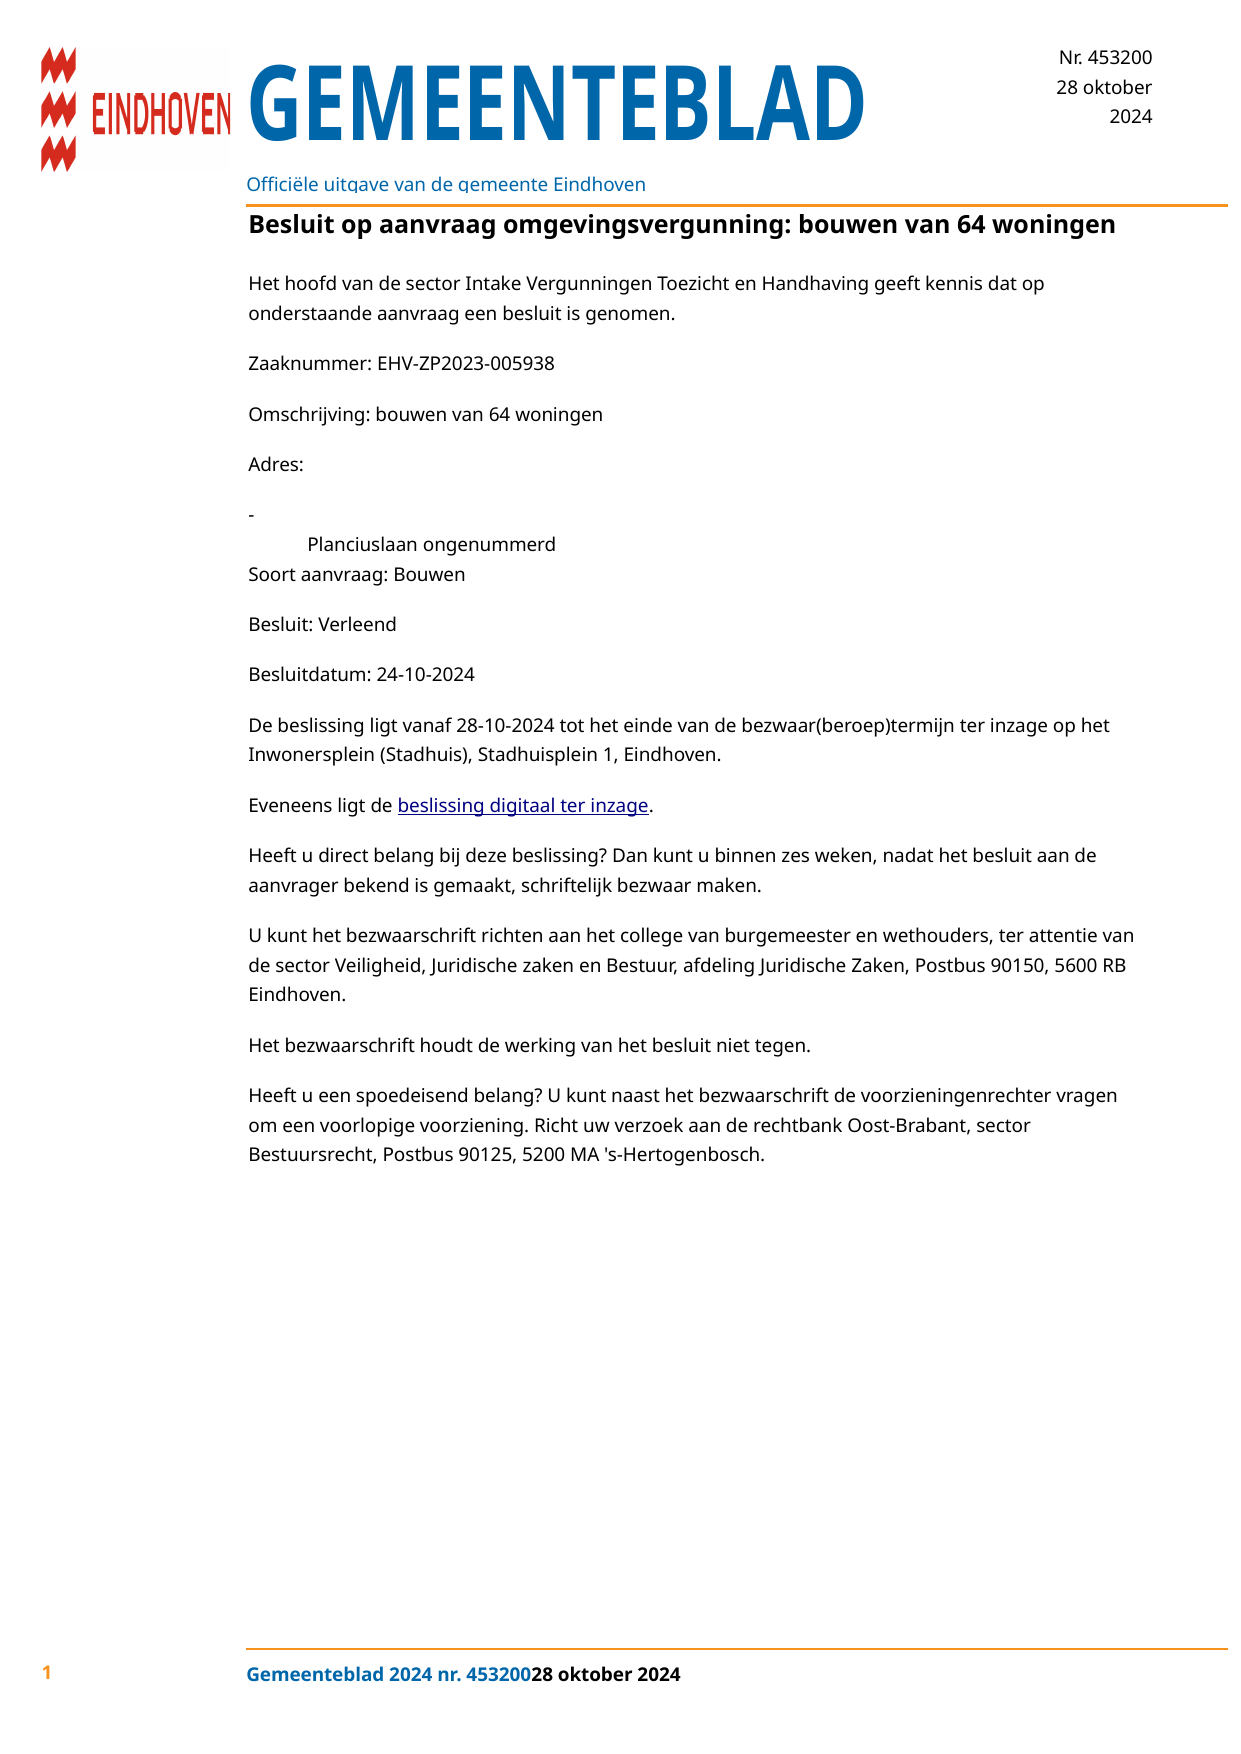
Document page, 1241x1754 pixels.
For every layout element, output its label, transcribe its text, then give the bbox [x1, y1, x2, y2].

text Heeft u direct belang bij deze beslissing? Dan kunt u binnen zes weken, nadat het besluit aan de aanvrager bekend is gemaakt, schriftelijk bezwaar maken. [248, 842, 1152, 898]
text Soort aanvraag: Bouwen [248, 561, 1152, 586]
list Planciuslaan ongenummerd [248, 531, 1152, 557]
text De beslissing ligt vanaf 28-10-2024 tot het einde van de bezwaar(beroep)termijn ter inzage op het Inwonersplein (Stadhuis), Stadhuisplein 1, Eindhoven. [248, 712, 1152, 767]
text Eveneens ligt de beslissing digitaal ter inzage. [248, 792, 1152, 818]
text Heeft u een spoedeisend belang? U kunt naast het bezwaarschrift de voorzieningenrechter vragen om een voorlopige voorziening. Richt uw verzoek aan de rechtbank Oost-Brabant, sector Bestuursrecht, Postbus 90125, 5200 MA 's-Hertogenbosch. [248, 1082, 1152, 1167]
text Zaaknummer: EHV-ZP2023-005938 [248, 350, 1152, 376]
text Omschrijving: bouwen van 64 woningen [248, 401, 1152, 426]
text U kunt het bezwaarschrift richten aan het college van burgemeester en wethouders, ter attentie van de sector Veiligheid, Juridische zaken en Bestuur, afdeling Juridische Zaken, Postbus 90150, 5600 RB Eindhoven. [248, 922, 1152, 1007]
text Besluitdatum: 24-10-2024 [248, 662, 1152, 687]
text Adres: [248, 451, 1152, 477]
text Besluit op aanvraag omgevingsvergunning: bouwen van 64 woningen [248, 207, 1152, 241]
text Het bezwaarschrift houdt de werking van het besluit niet tegen. [248, 1032, 1152, 1058]
text Besluit: Verleend [248, 611, 1152, 637]
text Het hoofd van de sector Intake Vergunningen Toezicht en Handhaving geeft kennis dat op onderstaande aanvraag een besluit is genomen. [248, 270, 1152, 326]
picture [41, 47, 231, 172]
